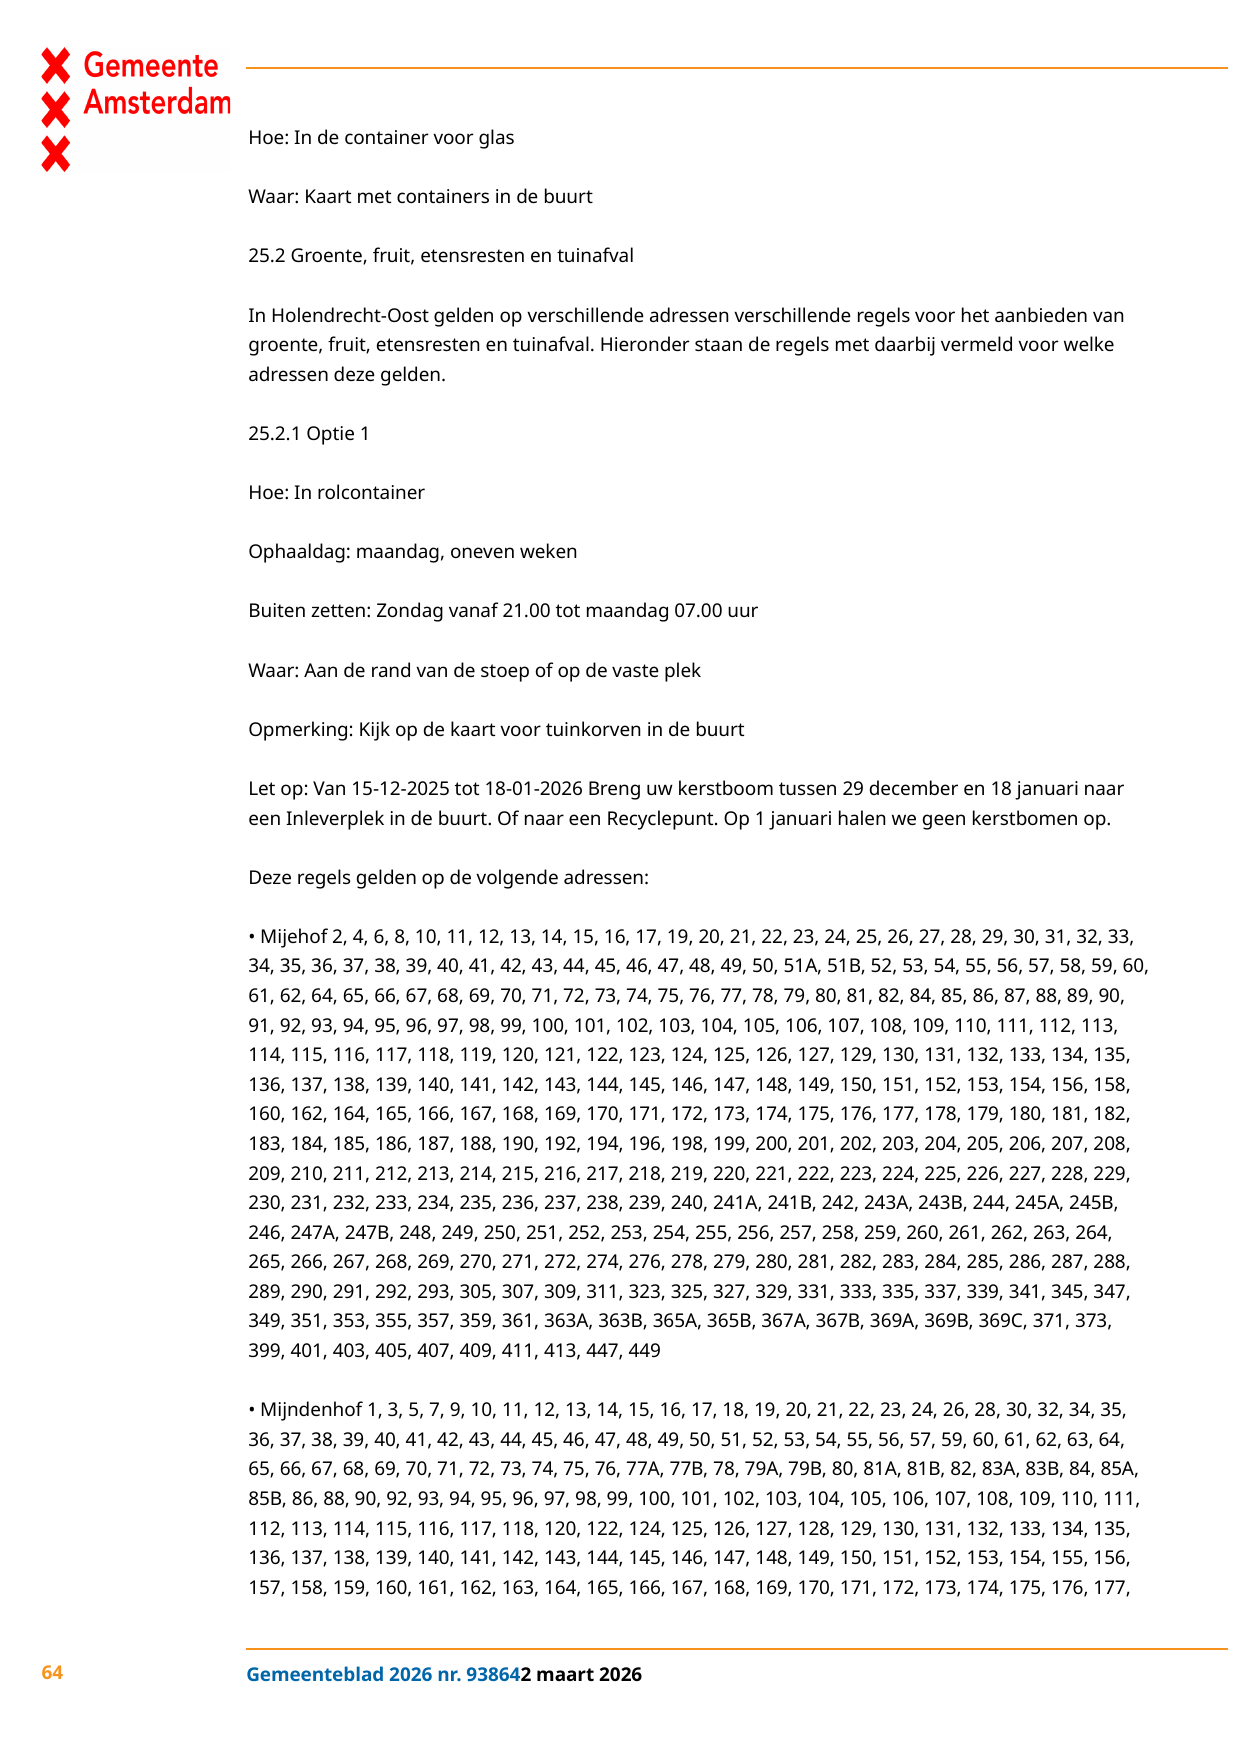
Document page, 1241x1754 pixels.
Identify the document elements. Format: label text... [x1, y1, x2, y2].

text In Holendrecht-Oost gelden op verschillende adressen verschillende regels voor het aanbieden van groente, fruit, etensresten en tuinafval. Hieronder staan de regels met daarbij vermeld voor welke adressen deze gelden. [248, 302, 1152, 387]
text Hoe: In de container voor glas [248, 124, 1152, 150]
text • Mijndenhof 1, 3, 5, 7, 9, 10, 11, 12, 13, 14, 15, 16, 17, 18, 19, 20, 21, 22, 23, 24, 26, 28, 30, 32, 34, 35, 36, 37, 38, 39, 40, 41, 42, 43, 44, 45, 46, 47, 48, 49, 50, 51, 52, 53, 54, 55, 56, 57, 59, 60, 61, 62, 63, 64, 65, 66, 67, 68, 69, 70, 71, 72, 73, 74, 75, 76, 77A, 77B, 78, 79A, 79B, 80, 81A, 81B, 82, 83A, 83B, 84, 85A, 85B, 86, 88, 90, 92, 93, 94, 95, 96, 97, 98, 99, 100, 101, 102, 103, 104, 105, 106, 107, 108, 109, 110, 111, 112, 113, 114, 115, 116, 117, 118, 120, 122, 124, 125, 126, 127, 128, 129, 130, 131, 132, 133, 134, 135, 136, 137, 138, 139, 140, 141, 142, 143, 144, 145, 146, 147, 148, 149, 150, 151, 152, 153, 154, 155, 156, 157, 158, 159, 160, 161, 162, 163, 164, 165, 166, 167, 168, 169, 170, 171, 172, 173, 174, 175, 176, 177, [248, 1396, 1152, 1600]
text 25.2.1 Optie 1 [248, 420, 1152, 446]
text Ophaaldag: maandag, oneven weken [248, 538, 1152, 564]
text • Mijehof 2, 4, 6, 8, 10, 11, 12, 13, 14, 15, 16, 17, 19, 20, 21, 22, 23, 24, 25, 26, 27, 28, 29, 30, 31, 32, 33, 34, 35, 36, 37, 38, 39, 40, 41, 42, 43, 44, 45, 46, 47, 48, 49, 50, 51A, 51B, 52, 53, 54, 55, 56, 57, 58, 59, 60, 61, 62, 64, 65, 66, 67, 68, 69, 70, 71, 72, 73, 74, 75, 76, 77, 78, 79, 80, 81, 82, 84, 85, 86, 87, 88, 89, 90, 91, 92, 93, 94, 95, 96, 97, 98, 99, 100, 101, 102, 103, 104, 105, 106, 107, 108, 109, 110, 111, 112, 113, 114, 115, 116, 117, 118, 119, 120, 121, 122, 123, 124, 125, 126, 127, 129, 130, 131, 132, 133, 134, 135, 136, 137, 138, 139, 140, 141, 142, 143, 144, 145, 146, 147, 148, 149, 150, 151, 152, 153, 154, 156, 158, 160, 162, 164, 165, 166, 167, 168, 169, 170, 171, 172, 173, 174, 175, 176, 177, 178, 179, 180, 181, 182, 183, 184, 185, 186, 187, 188, 190, 192, 194, 196, 198, 199, 200, 201, 202, 203, 204, 205, 206, 207, 208, 209, 210, 211, 212, 213, 214, 215, 216, 217, 218, 219, 220, 221, 222, 223, 224, 225, 226, 227, 228, 229, 230, 231, 232, 233, 234, 235, 236, 237, 238, 239, 240, 241A, 241B, 242, 243A, 243B, 244, 245A, 245B, 246, 247A, 247B, 248, 249, 250, 251, 252, 253, 254, 255, 256, 257, 258, 259, 260, 261, 262, 263, 264, 265, 266, 267, 268, 269, 270, 271, 272, 274, 276, 278, 279, 280, 281, 282, 283, 284, 285, 286, 287, 288, 289, 290, 291, 292, 293, 305, 307, 309, 311, 323, 325, 327, 329, 331, 333, 335, 337, 339, 341, 345, 347, 349, 351, 353, 355, 357, 359, 361, 363A, 363B, 365A, 365B, 367A, 367B, 369A, 369B, 369C, 371, 373, 399, 401, 403, 405, 407, 409, 411, 413, 447, 449 [248, 923, 1152, 1363]
text 25.2 Groente, fruit, etensresten en tuinafval [248, 243, 1152, 268]
text Opmerking: Kijk op de kaart voor tuinkorven in de buurt [248, 716, 1152, 742]
text Let op: Van 15-12-2025 tot 18-01-2026 Breng uw kerstboom tussen 29 december en 18 januari naar een Inleverplek in de buurt. Of naar een Recyclepunt. Op 1 januari halen we geen kerstbomen op. [248, 775, 1152, 831]
text Hoe: In rolcontainer [248, 479, 1152, 505]
text Buiten zetten: Zondag vanaf 21.00 tot maandag 07.00 uur [248, 598, 1152, 623]
text Waar: Aan de rand van de stoep of op de vaste plek [248, 657, 1152, 683]
picture [41, 47, 231, 172]
text Deze regels gelden op de volgende adressen: [248, 864, 1152, 890]
text Waar: Kaart met containers in de buurt [248, 183, 1152, 209]
